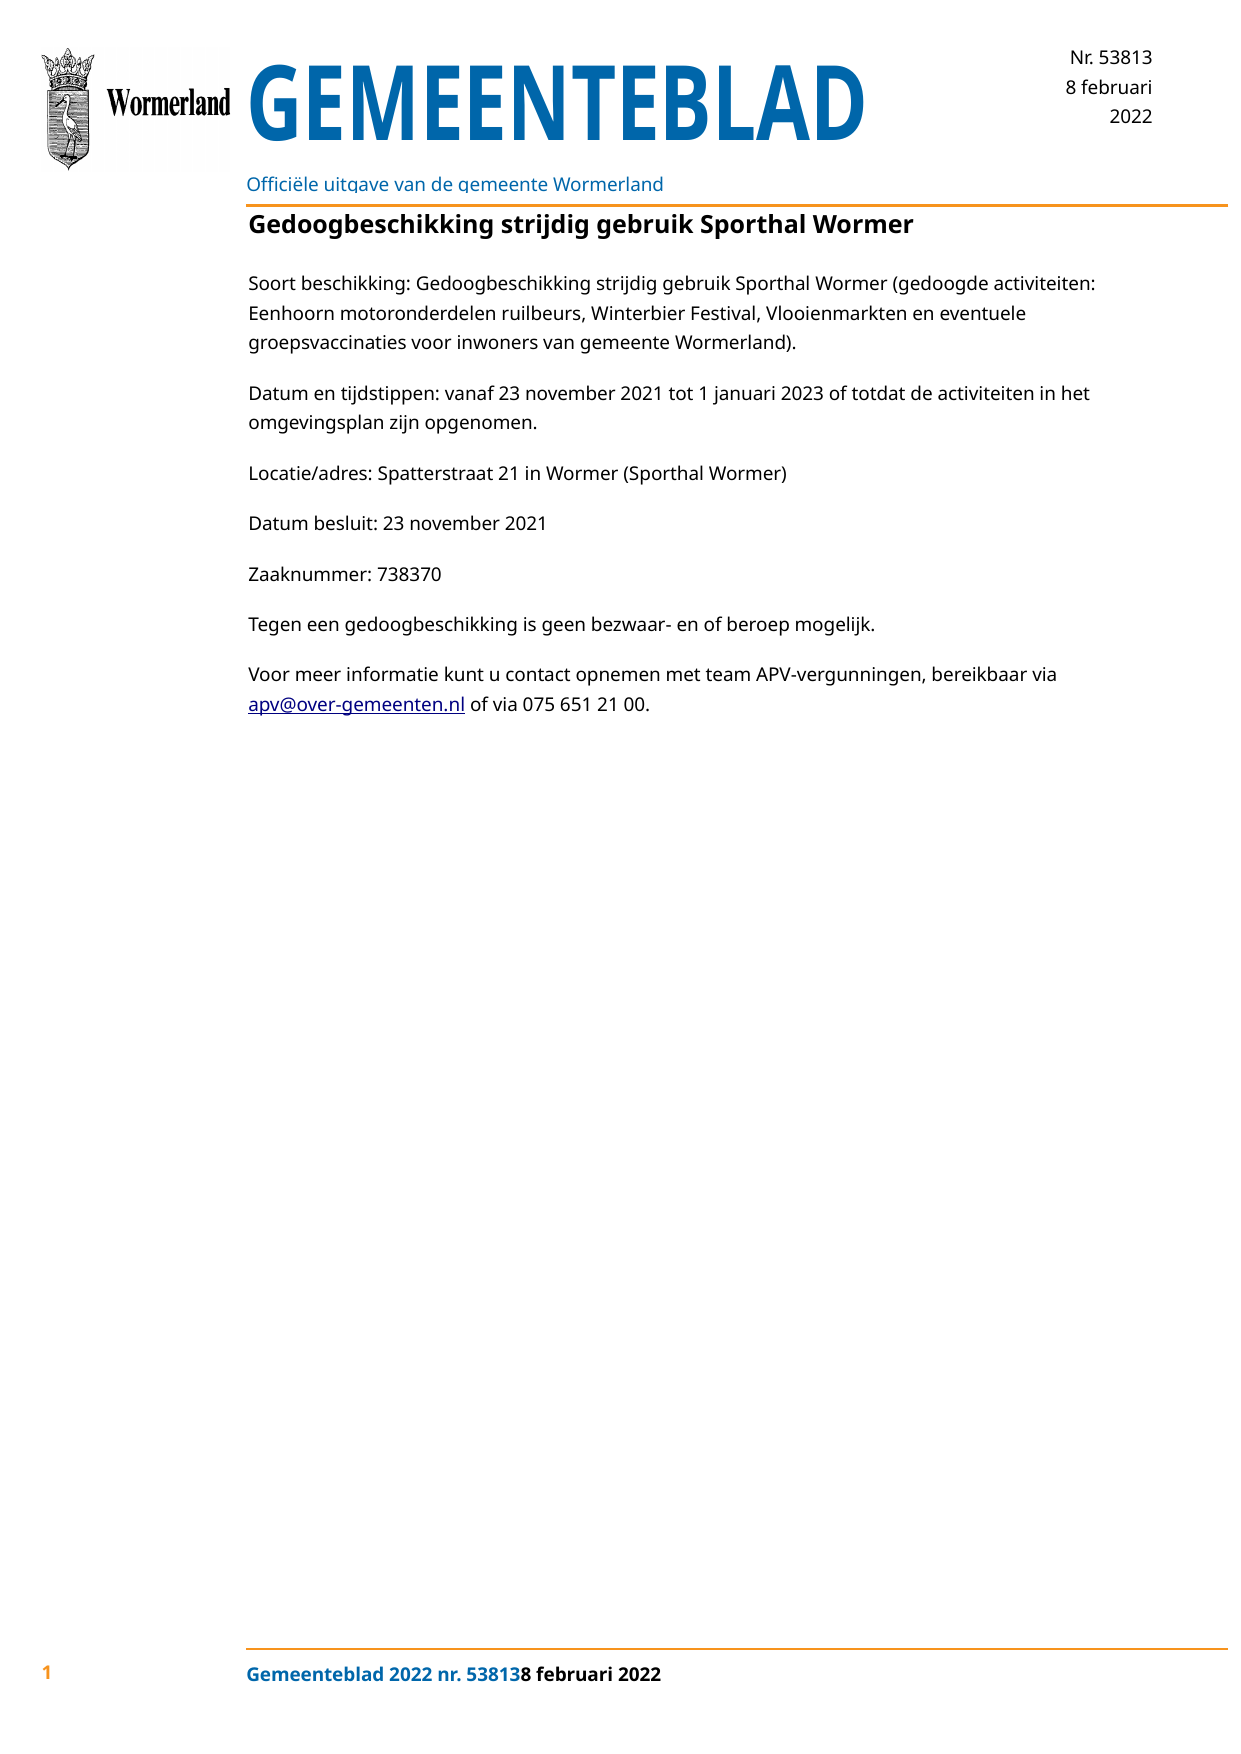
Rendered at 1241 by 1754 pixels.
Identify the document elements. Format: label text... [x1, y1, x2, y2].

text Tegen een gedoogbeschikking is geen bezwaar- en of beroep mogelijk. [248, 611, 1152, 637]
picture [41, 47, 231, 172]
text Locatie/adres: Spatterstraat 21 in Wormer (Sporthal Wormer) [248, 460, 1152, 486]
text Voor meer informatie kunt u contact opnemen met team APV-vergunningen, bereikbaar via apv@over-gemeenten.nl of via 075 651 21 00. [248, 662, 1152, 717]
text Datum en tijdstippen: vanaf 23 november 2021 tot 1 januari 2023 of totdat de activiteiten in het omgevingsplan zijn opgenomen. [248, 380, 1152, 435]
text Datum besluit: 23 november 2021 [248, 510, 1152, 536]
text Zaaknummer: 738370 [248, 561, 1152, 586]
text Soort beschikking: Gedoogbeschikking strijdig gebruik Sporthal Wormer (gedoogde activiteiten: Eenhoorn motoronderdelen ruilbeurs, Winterbier Festival, Vlooienmarkten en eventuele groepsvaccinaties voor inwoners van gemeente Wormerland). [248, 270, 1152, 355]
text Gedoogbeschikking strijdig gebruik Sporthal Wormer [248, 207, 1152, 241]
